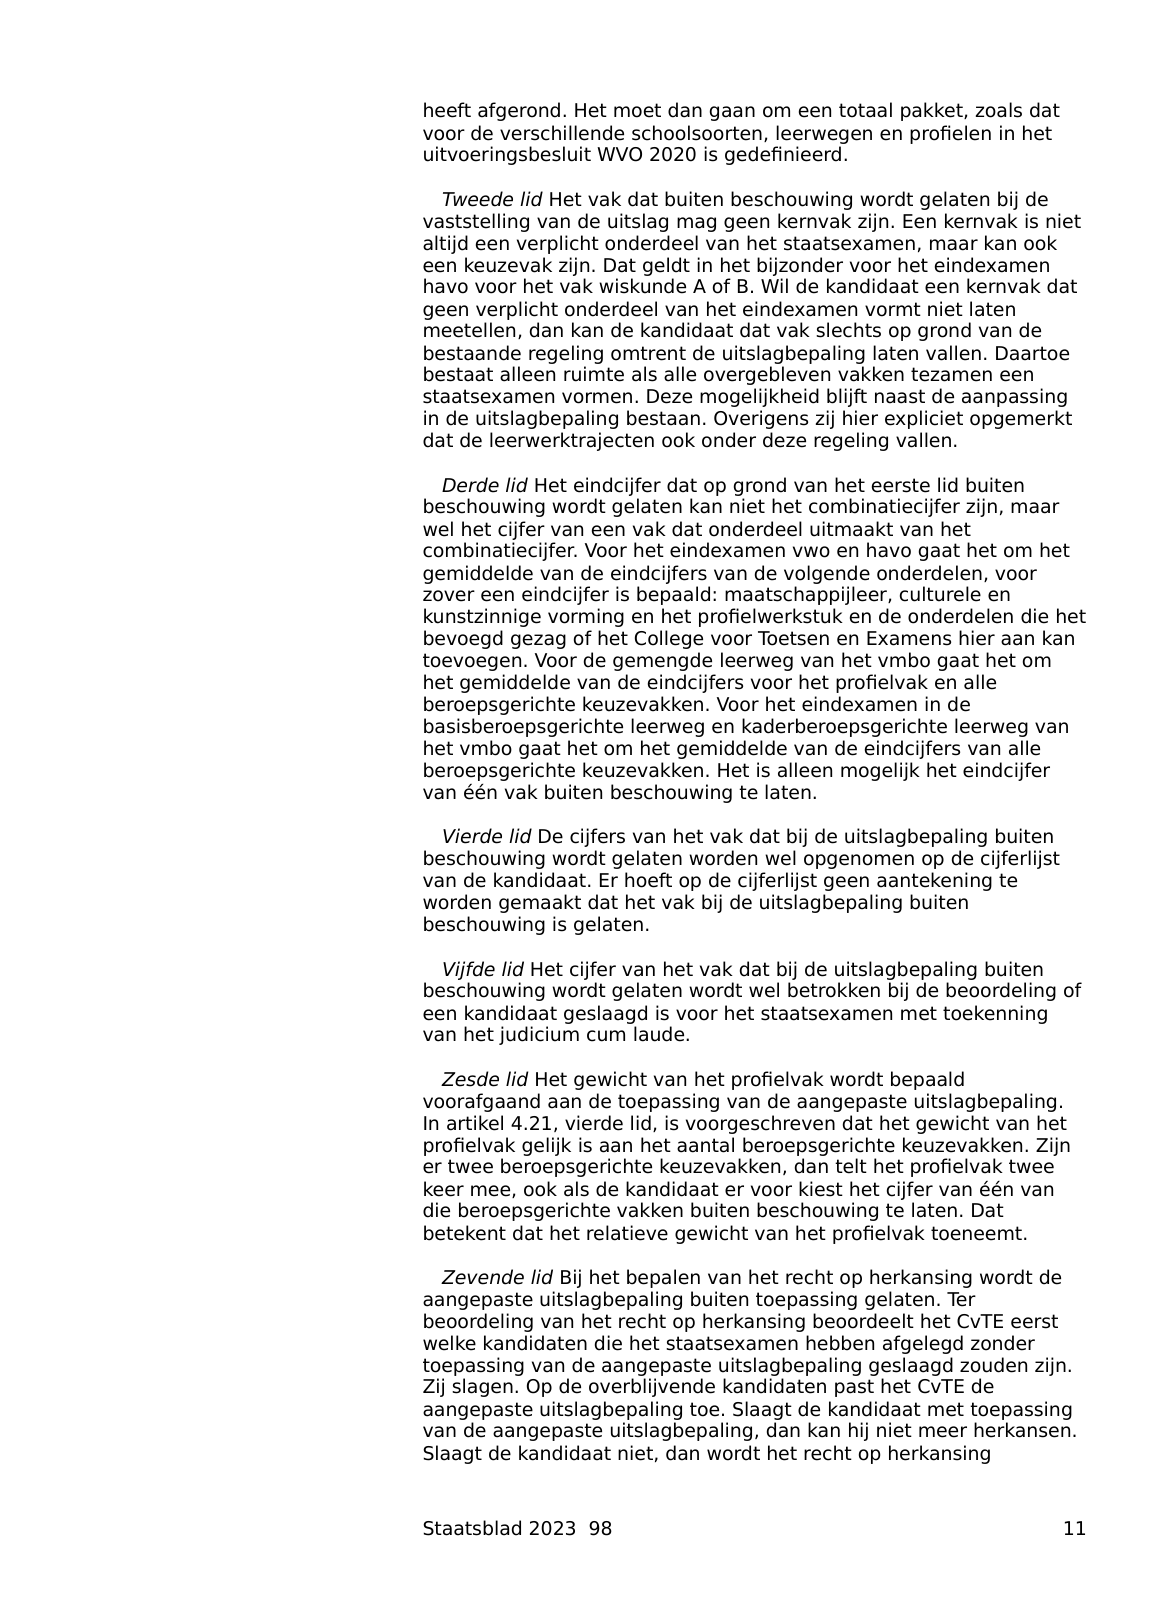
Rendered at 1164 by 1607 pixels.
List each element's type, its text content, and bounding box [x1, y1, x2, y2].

text Zesde lid Het gewicht van het profielvak wordt bepaald voorafgaand aan de toepassing van de aangepaste uitslagbepaling. In artikel 4.21, vierde lid, is voorgeschreven dat het gewicht van het profielvak gelijk is aan het aantal beroepsgerichte keuzevakken. Zijn er twee beroepsgerichte keuzevakken, dan telt het profielvak twee keer mee, ook als de kandidaat er voor kiest het cijfer van één van die beroepsgerichte vakken buiten beschouwing te laten. Dat betekent dat het relatieve gewicht van het profielvak toeneemt. [422, 1068, 1087, 1244]
text Vijfde lid Het cijfer van het vak dat bij de uitslagbepaling buiten beschouwing wordt gelaten wordt wel betrokken bij de beoordeling of een kandidaat geslaagd is voor het staatsexamen met toekenning van het judicium cum laude. [422, 958, 1087, 1046]
text heeft afgerond. Het moet dan gaan om een totaal pakket, zoals dat voor de verschillende schoolsoorten, leerwegen en profielen in het uitvoeringsbesluit WVO 2020 is gedefinieerd. [422, 100, 1087, 166]
text Tweede lid Het vak dat buiten beschouwing wordt gelaten bij de vaststelling van de uitslag mag geen kernvak zijn. Een kernvak is niet altijd een verplicht onderdeel van het staatsexamen, maar kan ook een keuzevak zijn. Dat geldt in het bijzonder voor het eindexamen havo voor het vak wiskunde A of B. Wil de kandidaat een kernvak dat geen verplicht onderdeel van het eindexamen vormt niet laten meetellen, dan kan de kandidaat dat vak slechts op grond van de bestaande regeling omtrent de uitslagbepaling laten vallen. Daartoe bestaat alleen ruimte als alle overgebleven vakken tezamen een staatsexamen vormen. Deze mogelijkheid blijft naast de aanpassing in de uitslagbepaling bestaan. Overigens zij hier expliciet opgemerkt dat de leerwerktrajecten ook onder deze regeling vallen. [422, 188, 1087, 452]
text Vierde lid De cijfers van het vak dat bij de uitslagbepaling buiten beschouwing wordt gelaten worden wel opgenomen op de cijferlijst van de kandidaat. Er hoeft op de cijferlijst geen aantekening te worden gemaakt dat het vak bij de uitslagbepaling buiten beschouwing is gelaten. [422, 826, 1087, 936]
text Zevende lid Bij het bepalen van het recht op herkansing wordt de aangepaste uitslagbepaling buiten toepassing gelaten. Ter beoordeling van het recht op herkansing beoordeelt het CvTE eerst welke kandidaten die het staatsexamen hebben afgelegd zonder toepassing van de aangepaste uitslagbepaling geslaagd zouden zijn. Zij slagen. Op de overblijvende kandidaten past het CvTE de aangepaste uitslagbepaling toe. Slaagt de kandidaat met toepassing van de aangepaste uitslagbepaling, dan kan hij niet meer herkansen. Slaagt de kandidaat niet, dan wordt het recht op herkansing [422, 1267, 1087, 1464]
text Derde lid Het eindcijfer dat op grond van het eerste lid buiten beschouwing wordt gelaten kan niet het combinatiecijfer zijn, maar wel het cijfer van een vak dat onderdeel uitmaakt van het combinatiecijfer. Voor het eindexamen vwo en havo gaat het om het gemiddelde van de eindcijfers van de volgende onderdelen, voor zover een eindcijfer is bepaald: maatschappijleer, culturele en kunstzinnige vorming en het profielwerkstuk en de onderdelen die het bevoegd gezag of het College voor Toetsen en Examens hier aan kan toevoegen. Voor de gemengde leerweg van het vmbo gaat het om het gemiddelde van de eindcijfers voor het profielvak en alle beroepsgerichte keuzevakken. Voor het eindexamen in de basisberoepsgerichte leerweg en kaderberoepsgerichte leerweg van het vmbo gaat het om het gemiddelde van de eindcijfers van alle beroepsgerichte keuzevakken. Het is alleen mogelijk het eindcijfer van één vak buiten beschouwing te laten. [422, 474, 1087, 804]
